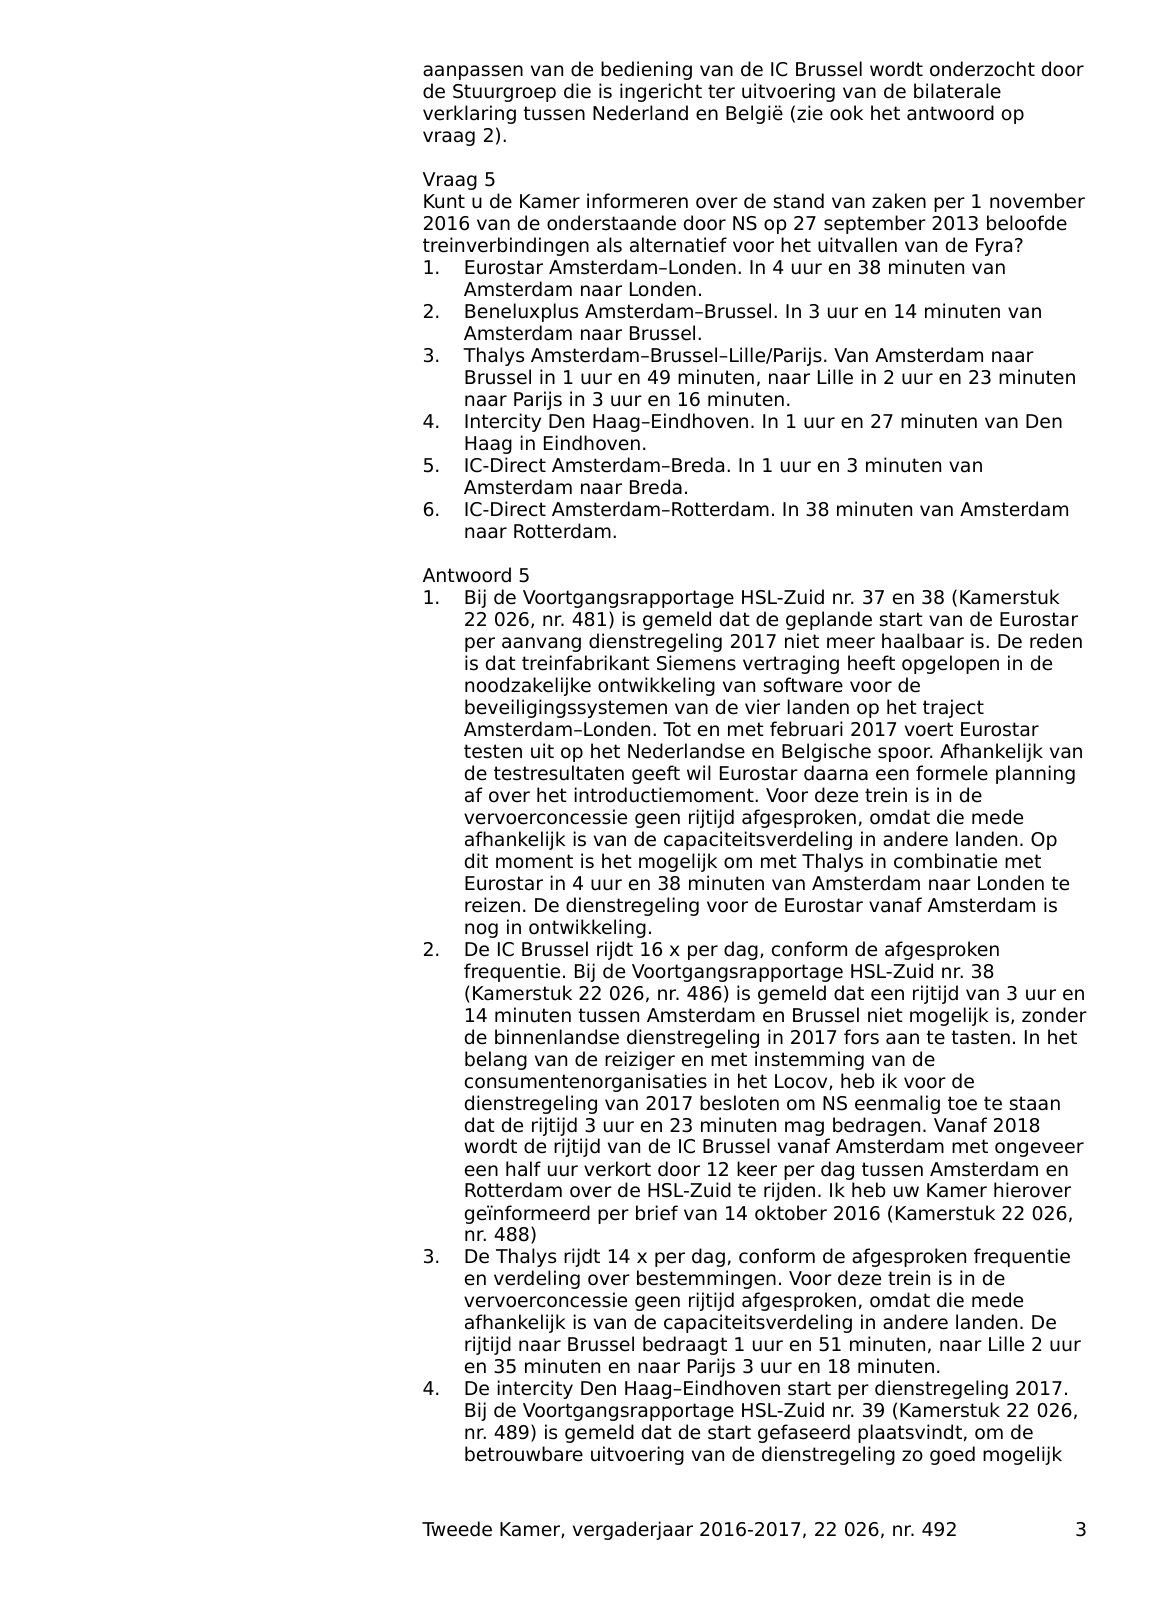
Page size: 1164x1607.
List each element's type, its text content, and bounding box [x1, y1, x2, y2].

text aanpassen van de bediening van de IC Brussel wordt onderzocht door de Stuurgroep die is ingericht ter uitvoering van de bilaterale verklaring tussen Nederland en België (zie ook het antwoord op vraag 2). [422, 59, 1087, 147]
text 2. Beneluxplus Amsterdam–Brussel. In 3 uur en 14 minuten van Amsterdam naar Brussel. [422, 301, 1087, 345]
text Vraag 5 [422, 169, 1087, 191]
text 5. IC-Direct Amsterdam–Breda. In 1 uur en 3 minuten van Amsterdam naar Breda. [422, 455, 1087, 499]
text 2. De IC Brussel rijdt 16 x per dag, conform de afgesproken frequentie. Bij de Voortgangsrapportage HSL-Zuid nr. 38 (Kamerstuk 22 026, nr. 486) is gemeld dat een rijtijd van 3 uur en 14 minuten tussen Amsterdam en Brussel niet mogelijk is, zonder de binnenlandse dienstregeling in 2017 fors aan te tasten. In het belang van de reiziger en met instemming van de consumentenorganisaties in het Locov, heb ik voor de dienstregeling van 2017 besloten om NS eenmalig toe te staan dat de rijtijd 3 uur en 23 minuten mag bedragen. Vanaf 2018 wordt de rijtijd van de IC Brussel vanaf Amsterdam met ongeveer een half uur verkort door 12 keer per dag tussen Amsterdam en Rotterdam over de HSL-Zuid te rijden. Ik heb uw Kamer hierover geïnformeerd per brief van 14 oktober 2016 (Kamerstuk 22 026, nr. 488) [422, 939, 1087, 1246]
text 6. IC-Direct Amsterdam–Rotterdam. In 38 minuten van Amsterdam naar Rotterdam. [422, 499, 1087, 543]
text 3. Thalys Amsterdam–Brussel–Lille/Parijs. Van Amsterdam naar Brussel in 1 uur en 49 minuten, naar Lille in 2 uur en 23 minuten naar Parijs in 3 uur en 16 minuten. [422, 345, 1087, 411]
text Antwoord 5 [422, 565, 1087, 587]
text 1. Eurostar Amsterdam–Londen. In 4 uur en 38 minuten van Amsterdam naar Londen. [422, 257, 1087, 301]
text Kunt u de Kamer informeren over de stand van zaken per 1 november 2016 van de onderstaande door NS op 27 september 2013 beloofde treinverbindingen als alternatief voor het uitvallen van de Fyra? [422, 191, 1087, 257]
text 4. Intercity Den Haag–Eindhoven. In 1 uur en 27 minuten van Den Haag in Eindhoven. [422, 411, 1087, 455]
text 1. Bij de Voortgangsrapportage HSL-Zuid nr. 37 en 38 (Kamerstuk 22 026, nr. 481) is gemeld dat de geplande start van de Eurostar per aanvang dienstregeling 2017 niet meer haalbaar is. De reden is dat treinfabrikant Siemens vertraging heeft opgelopen in de noodzakelijke ontwikkeling van software voor de beveiligingssystemen van de vier landen op het traject Amsterdam–Londen. Tot en met februari 2017 voert Eurostar testen uit op het Nederlandse en Belgische spoor. Afhankelijk van de testresultaten geeft wil Eurostar daarna een formele planning af over het introductiemoment. Voor deze trein is in de vervoerconcessie geen rijtijd afgesproken, omdat die mede afhankelijk is van de capaciteitsverdeling in andere landen. Op dit moment is het mogelijk om met Thalys in combinatie met Eurostar in 4 uur en 38 minuten van Amsterdam naar Londen te reizen. De dienstregeling voor de Eurostar vanaf Amsterdam is nog in ontwikkeling. [422, 587, 1087, 939]
text 3. De Thalys rijdt 14 x per dag, conform de afgesproken frequentie en verdeling over bestemmingen. Voor deze trein is in de vervoerconcessie geen rijtijd afgesproken, omdat die mede afhankelijk is van de capaciteitsverdeling in andere landen. De rijtijd naar Brussel bedraagt 1 uur en 51 minuten, naar Lille 2 uur en 35 minuten en naar Parijs 3 uur en 18 minuten. [422, 1246, 1087, 1378]
text 4. De intercity Den Haag–Eindhoven start per dienstregeling 2017. Bij de Voortgangsrapportage HSL-Zuid nr. 39 (Kamerstuk 22 026, nr. 489) is gemeld dat de start gefaseerd plaatsvindt, om de betrouwbare uitvoering van de dienstregeling zo goed mogelijk [422, 1378, 1087, 1466]
